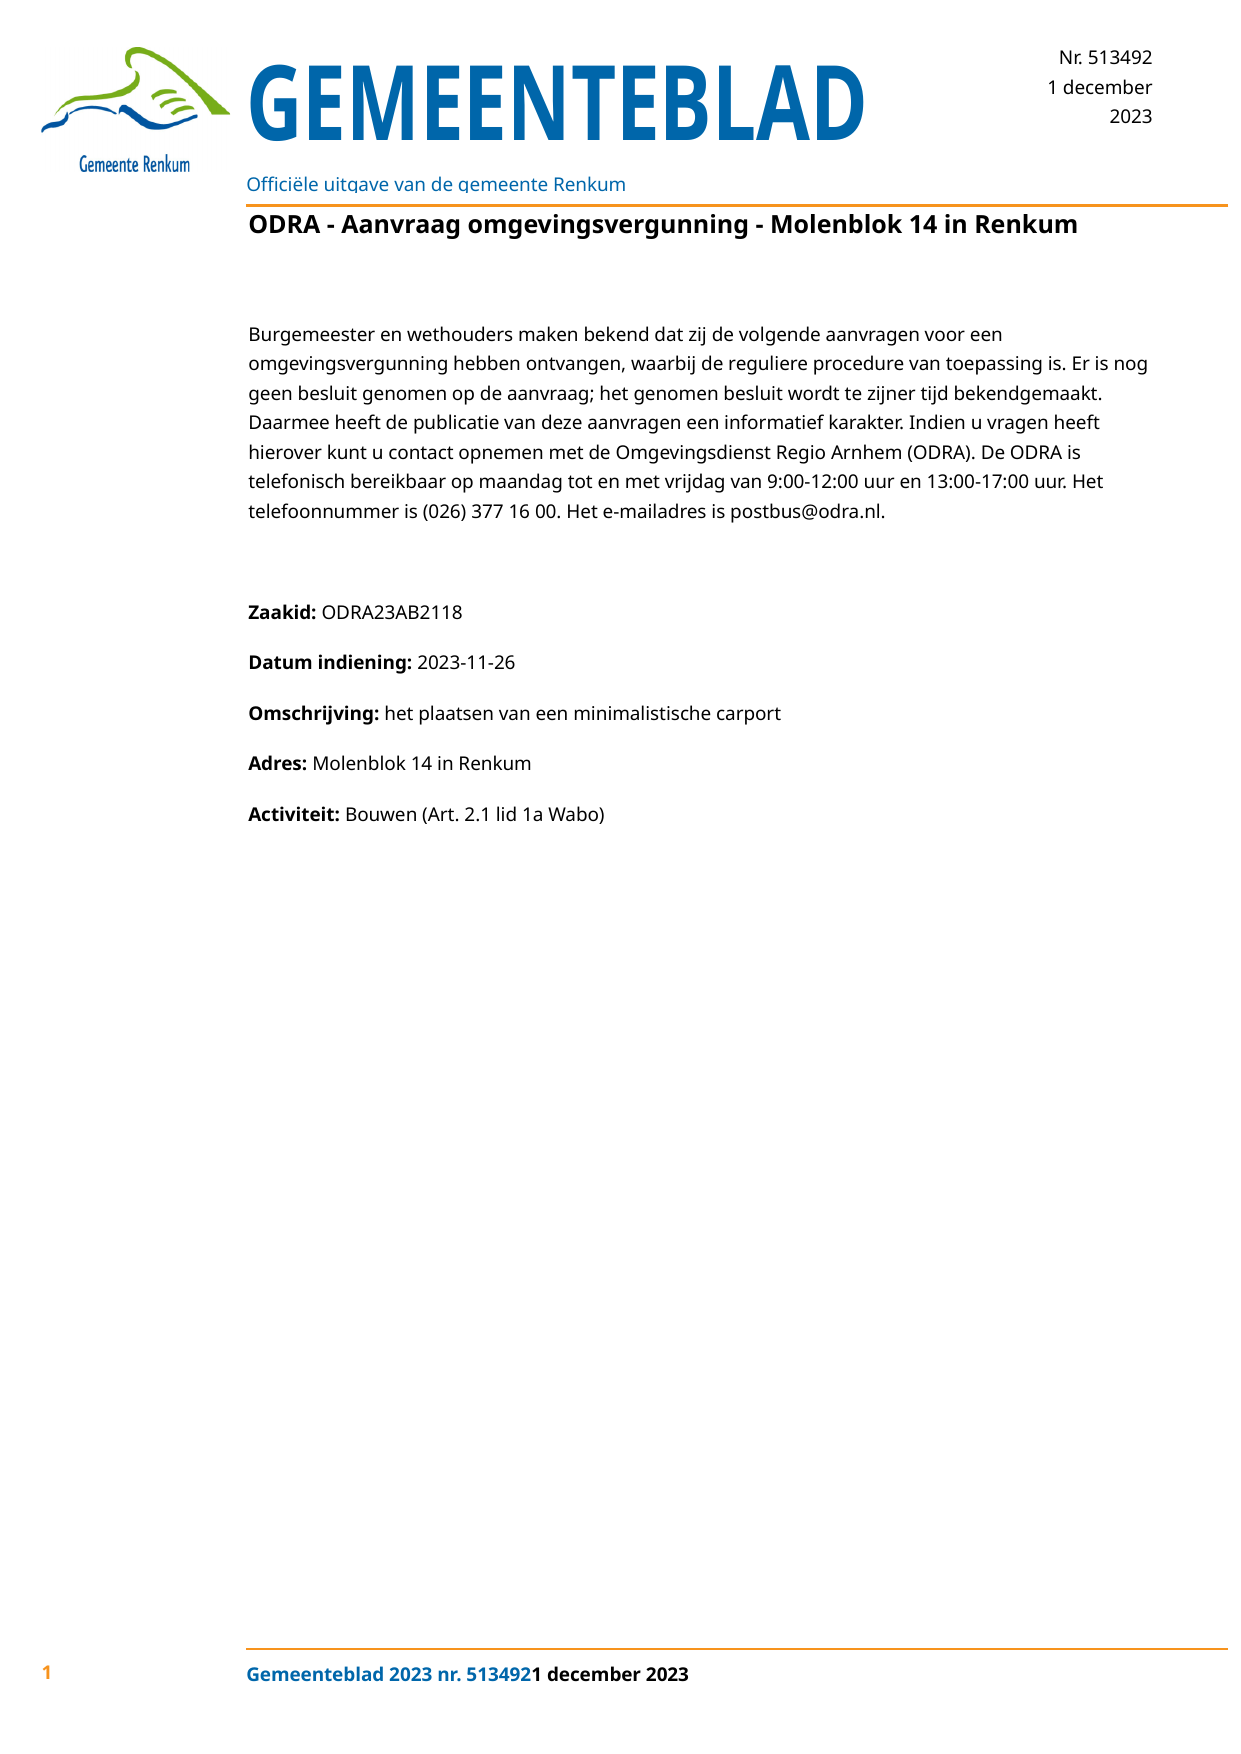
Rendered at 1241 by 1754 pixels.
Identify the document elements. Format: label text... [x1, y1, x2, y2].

text Zaakid: ODRA23AB2118 [248, 599, 1152, 625]
text Activiteit: Bouwen (Art. 2.1 lid 1a Wabo) [248, 801, 1152, 826]
text Omschrijving: het plaatsen van een minimalistische carport [248, 700, 1152, 726]
picture [41, 47, 231, 172]
text Burgemeester en wethouders maken bekend dat zij de volgende aanvragen voor een omgevingsvergunning hebben ontvangen, waarbij de reguliere procedure van toepassing is. Er is nog geen besluit genomen op de aanvraag; het genomen besluit wordt te zijner tijd bekendgemaakt. Daarmee heeft de publicatie van deze aanvragen een informatief karakter. Indien u vragen heeft hierover kunt u contact opnemen met de Omgevingsdienst Regio Arnhem (ODRA). De ODRA is telefonisch bereikbaar op maandag tot en met vrijdag van 9:00-12:00 uur en 13:00-17:00 uur. Het telefoonnummer is (026) 377 16 00. Het e-mailadres is postbus@odra.nl. [248, 321, 1152, 524]
text ODRA - Aanvraag omgevingsvergunning - Molenblok 14 in Renkum [248, 207, 1152, 241]
text Adres: Molenblok 14 in Renkum [248, 750, 1152, 776]
text Datum indiening: 2023-11-26 [248, 649, 1152, 675]
